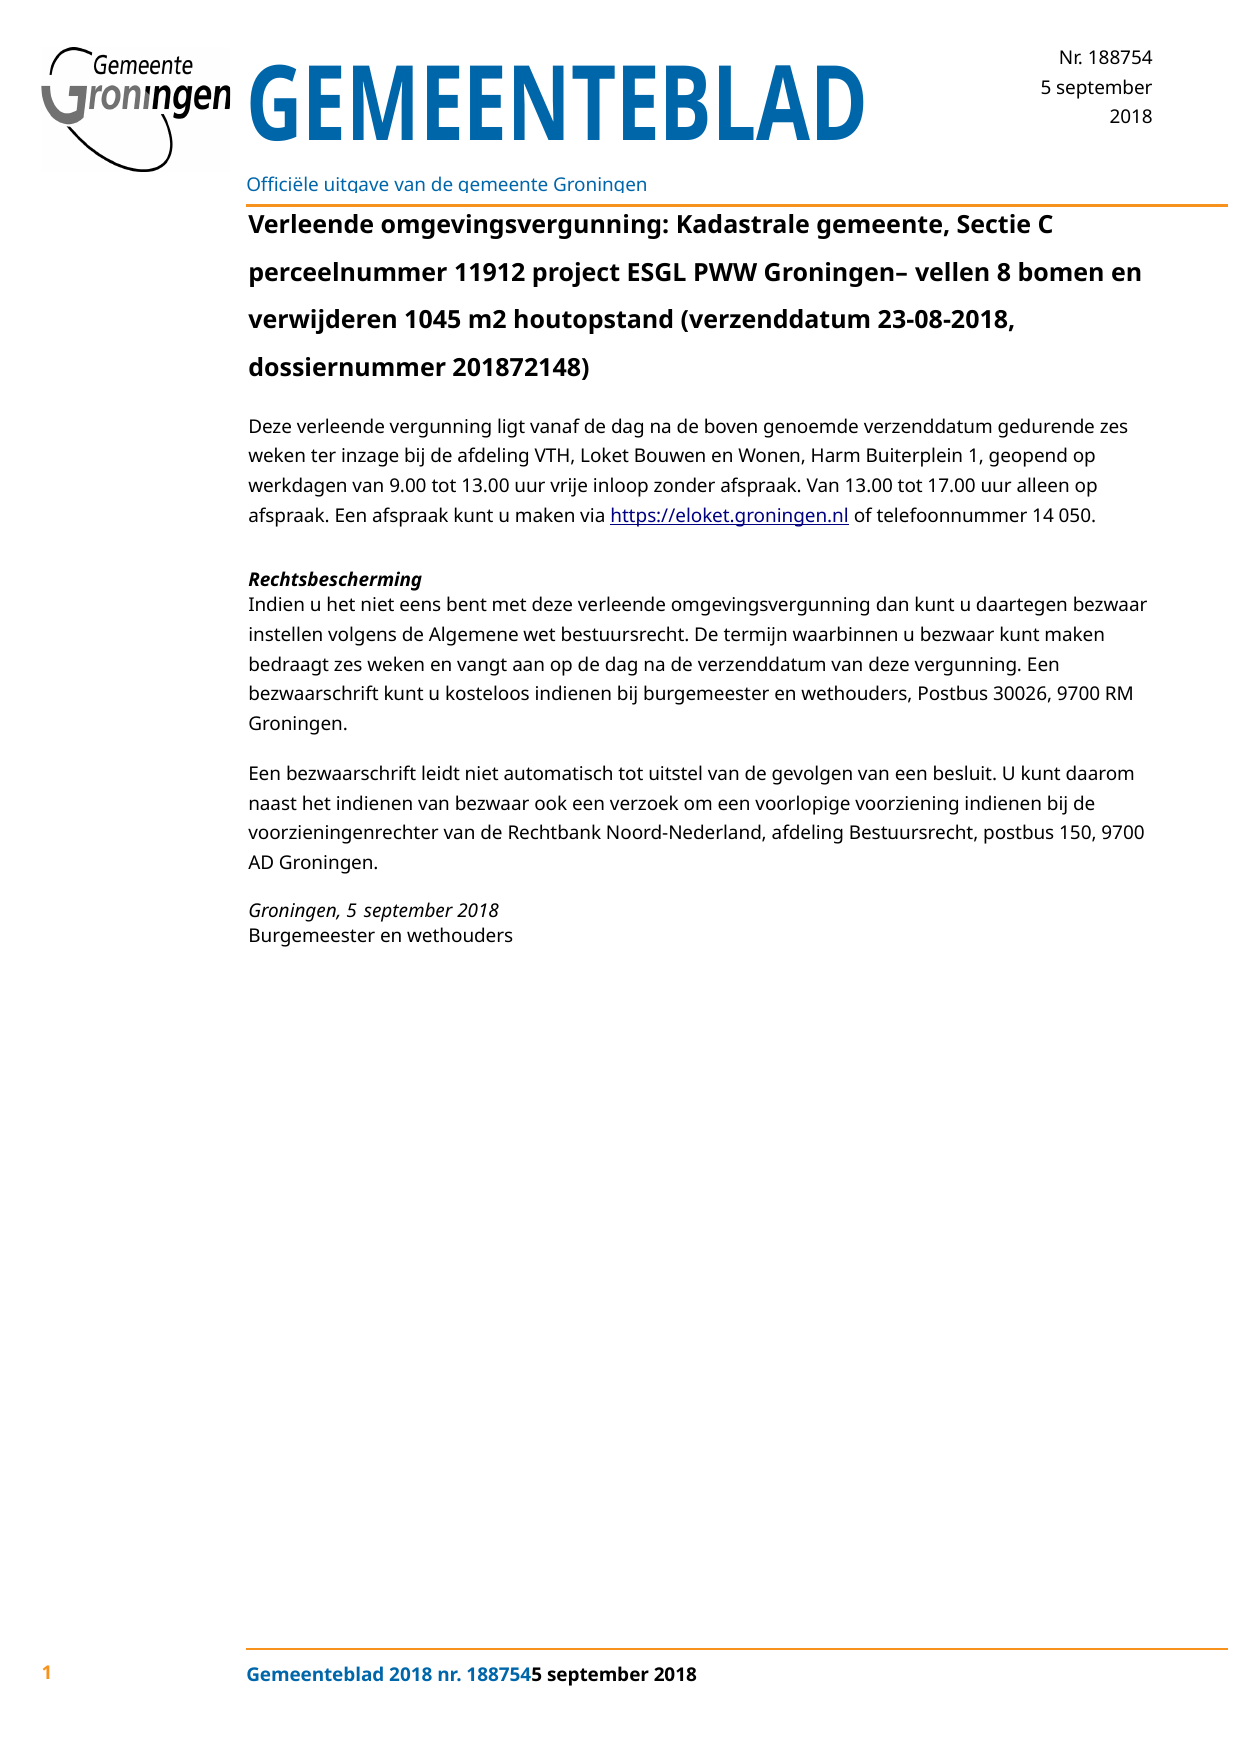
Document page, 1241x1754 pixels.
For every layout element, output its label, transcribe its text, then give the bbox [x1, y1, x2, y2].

text Rechtsbescherming [248, 566, 1152, 592]
text Indien u het niet eens bent met deze verleende omgevingsvergunning dan kunt u daartegen bezwaar instellen volgens de Algemene wet bestuursrecht. De termijn waarbinnen u bezwaar kunt maken bedraagt zes weken en vangt aan op de dag na de verzenddatum van deze vergunning. Een bezwaarschrift kunt u kosteloos indienen bij burgemeester en wethouders, Postbus 30026, 9700 RM Groningen. [248, 592, 1152, 736]
text Deze verleende vergunning ligt vanaf de dag na de boven genoemde verzenddatum gedurende zes weken ter inzage bij de afdeling VTH, Loket Bouwen en Wonen, Harm Buiterplein 1, geopend op werkdagen van 9.00 tot 13.00 uur vrije inloop zonder afspraak. Van 13.00 tot 17.00 uur alleen op afspraak. Een afspraak kunt u maken via https://eloket.groningen.nl of telefoonnummer 14 050. [248, 413, 1152, 528]
text Een bezwaarschrift leidt niet automatisch tot uitstel van de gevolgen van een besluit. U kunt daarom naast het indienen van bezwaar ook een verzoek om een voorlopige voorziening indienen bij de voorzieningenrechter van de Rechtbank Noord-Nederland, afdeling Bestuursrecht, postbus 150, 9700 AD Groningen. [248, 760, 1152, 875]
picture [41, 47, 231, 172]
text Burgemeester en wethouders [248, 923, 1152, 948]
text Verleende omgevingsvergunning: Kadastrale gemeente, Sectie C perceelnummer 11912 project ESGL PWW Groningen– vellen 8 bomen en verwijderen 1045 m2 houtopstand (verzenddatum 23-08-2018, dossiernummer 201872148) [248, 207, 1152, 384]
text Groningen, 5 september 2018 [248, 897, 1152, 923]
